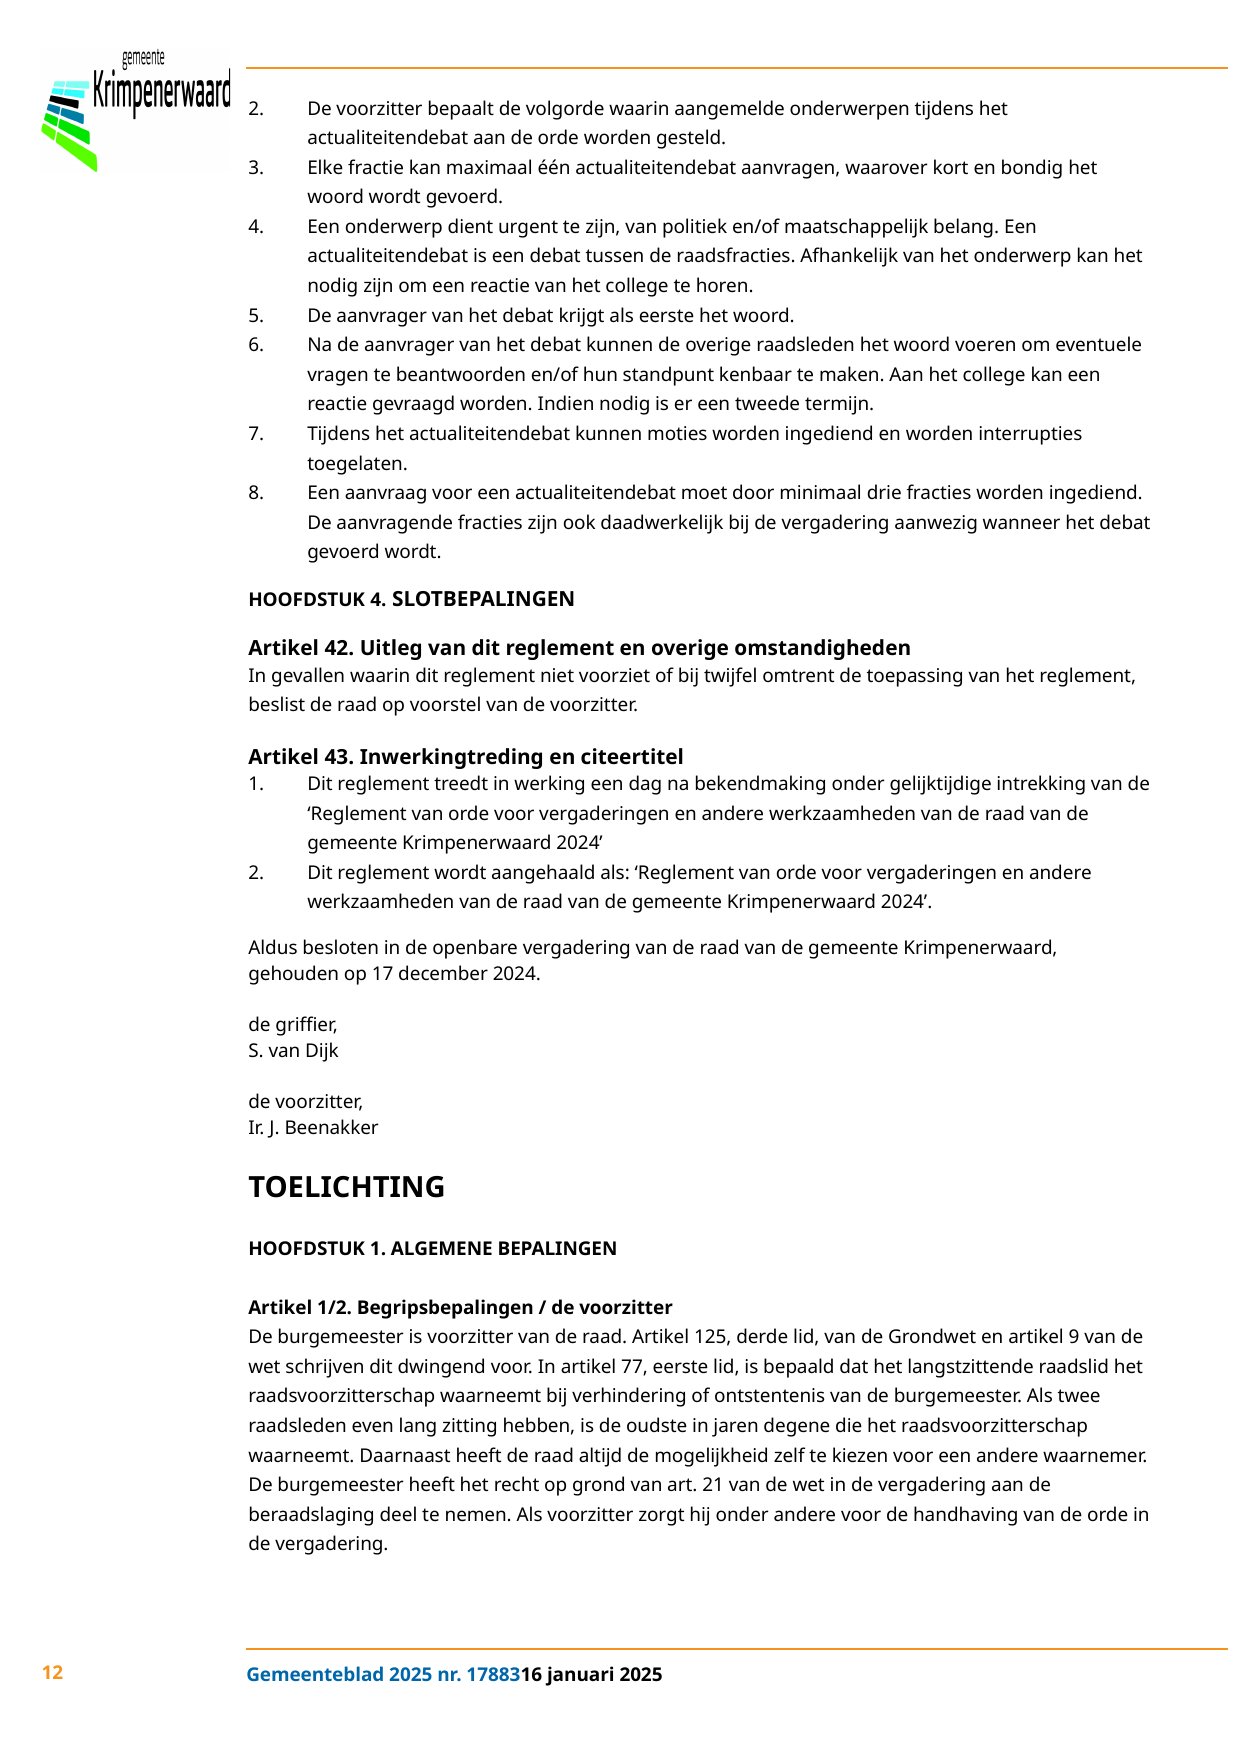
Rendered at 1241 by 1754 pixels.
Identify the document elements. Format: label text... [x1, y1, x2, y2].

text HOOFDSTUK 1. ALGEMENE BEPALINGEN [248, 1235, 1152, 1260]
text Artikel 1/2. Begripsbepalingen / de voorzitter [248, 1294, 1152, 1319]
text de griffier, [248, 1011, 1152, 1037]
text S. van Dijk [248, 1037, 1152, 1063]
picture [41, 47, 231, 172]
text de voorzitter, [248, 1089, 1152, 1114]
list Een aanvraag voor een actualiteitendebat moet door minimaal drie fracties worden ingediend. [248, 479, 1152, 505]
list Dit reglement wordt aangehaald als: ‘Reglement van orde voor vergaderingen en andere werkzaamheden van de raad van de gemeente Krimpenerwaard 2024’. [248, 859, 1152, 914]
list Na de aanvrager van het debat kunnen de overige raadsleden het woord voeren om eventuele vragen te beantwoorden en/of hun standpunt kenbaar te maken. Aan het college kan een reactie gevraagd worden. Indien nodig is er een tweede termijn. [248, 331, 1152, 416]
text Artikel 42. Uitleg van dit reglement en overige omstandigheden [248, 633, 1152, 662]
list Een onderwerp dient urgent te zijn, van politiek en/of maatschappelijk belang. Een actualiteitendebat is een debat tussen de raadsfracties. Afhankelijk van het onderwerp kan het nodig zijn om een reactie van het college te horen. [248, 213, 1152, 298]
list Dit reglement treedt in werking een dag na bekendmaking onder gelijktijdige intrekking van de ‘Reglement van orde voor vergaderingen en andere werkzaamheden van de raad van de gemeente Krimpenerwaard 2024’ [248, 770, 1152, 855]
list Tijdens het actualiteitendebat kunnen moties worden ingediend en worden interrupties toegelaten. [248, 420, 1152, 476]
text HOOFDSTUK 4. SLOTBEPALINGEN [248, 584, 1152, 613]
text Aldus besloten in de openbare vergadering van de raad van de gemeente Krimpenerwaard, gehouden op 17 december 2024. [248, 934, 1152, 986]
text In gevallen waarin dit reglement niet voorziet of bij twijfel omtrent de toepassing van het reglement, beslist de raad op voorstel van de voorzitter. [248, 662, 1152, 717]
text De burgemeester is voorzitter van de raad. Artikel 125, derde lid, van de Grondwet en artikel 9 van de wet schrijven dit dwingend voor. In artikel 77, eerste lid, is bepaald dat het langstzittende raadslid het raadsvoorzitterschap waarneemt bij verhindering of ontstentenis van de burgemeester. Als twee raadsleden even lang zitting hebben, is de oudste in jaren degene die het raadsvoorzitterschap waarneemt. Daarnaast heeft de raad altijd de mogelijkheid zelf te kiezen voor een andere waarnemer. De burgemeester heeft het recht op grond van art. 21 van de wet in de vergadering aan de beraadslaging deel te nemen. Als voorzitter zorgt hij onder andere voor de handhaving van de orde in de vergadering. [248, 1323, 1152, 1556]
list De voorzitter bepaalt de volgorde waarin aangemelde onderwerpen tijdens het actualiteitendebat aan de orde worden gesteld. [248, 95, 1152, 150]
text Ir. J. Beenakker [248, 1114, 1152, 1140]
list Elke fractie kan maximaal één actualiteitendebat aanvragen, waarover kort en bondig het woord wordt gevoerd. [248, 154, 1152, 209]
list De aanvrager van het debat krijgt als eerste het woord. [248, 302, 1152, 328]
list De aanvragende fracties zijn ook daadwerkelijk bij de vergadering aanwezig wanneer het debat gevoerd wordt. [248, 509, 1152, 564]
text TOELICHTING [248, 1166, 1152, 1206]
text Artikel 43. Inwerkingtreding en citeertitel [248, 742, 1152, 770]
